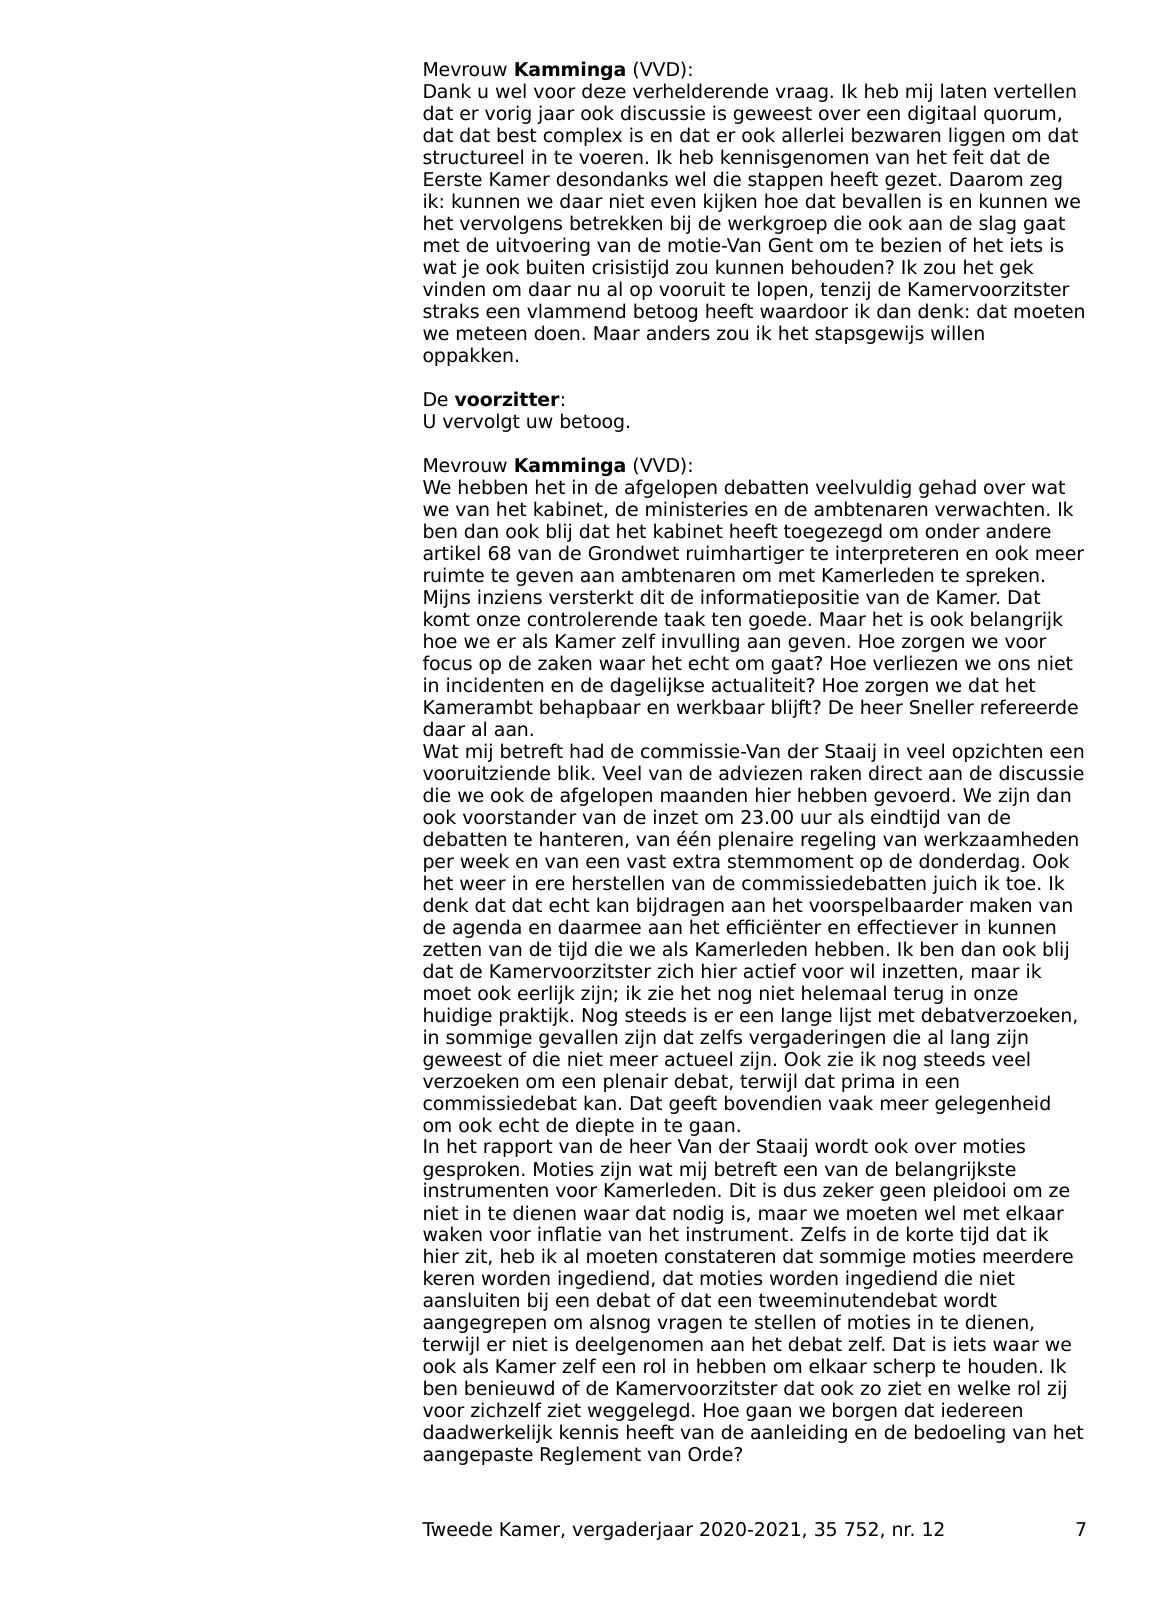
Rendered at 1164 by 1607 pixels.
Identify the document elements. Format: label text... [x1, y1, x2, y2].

text De voorzitter: [422, 389, 1087, 411]
text Wat mij betreft had de commissie-Van der Staaij in veel opzichten een vooruitziende blik. Veel van de adviezen raken direct aan de discussie die we ook de afgelopen maanden hier hebben gevoerd. We zijn dan ook voorstander van de inzet om 23.00 uur als eindtijd van de debatten te hanteren, van één plenaire regeling van werkzaamheden per week en van een vast extra stemmoment op de donderdag. Ook het weer in ere herstellen van de commissiedebatten juich ik toe. Ik denk dat dat echt kan bijdragen aan het voorspelbaarder maken van de agenda en daarmee aan het efficiënter en effectiever in kunnen zetten van de tijd die we als Kamerleden hebben. Ik ben dan ook blij dat de Kamervoorzitster zich hier actief voor wil inzetten, maar ik moet ook eerlijk zijn; ik zie het nog niet helemaal terug in onze huidige praktijk. Nog steeds is er een lange lijst met debatverzoeken, in sommige gevallen zijn dat zelfs vergaderingen die al lang zijn geweest of die niet meer actueel zijn. Ook zie ik nog steeds veel verzoeken om een plenair debat, terwijl dat prima in een commissiedebat kan. Dat geeft bovendien vaak meer gelegenheid om ook echt de diepte in te gaan. [422, 741, 1087, 1136]
text We hebben het in de afgelopen debatten veelvuldig gehad over wat we van het kabinet, de ministeries en de ambtenaren verwachten. Ik ben dan ook blij dat het kabinet heeft toegezegd om onder andere artikel 68 van de Grondwet ruimhartiger te interpreteren en ook meer ruimte te geven aan ambtenaren om met Kamerleden te spreken. Mijns inziens versterkt dit de informatiepositie van de Kamer. Dat komt onze controlerende taak ten goede. Maar het is ook belangrijk hoe we er als Kamer zelf invulling aan geven. Hoe zorgen we voor focus op de zaken waar het echt om gaat? Hoe verliezen we ons niet in incidenten en de dagelijkse actualiteit? Hoe zorgen we dat het Kamerambt behapbaar en werkbaar blijft? De heer Sneller refereerde daar al aan. [422, 477, 1087, 741]
text Mevrouw Kamminga (VVD): [422, 59, 1087, 81]
text U vervolgt uw betoog. [422, 411, 1087, 433]
text Mevrouw Kamminga (VVD): [422, 455, 1087, 477]
text Dank u wel voor deze verhelderende vraag. Ik heb mij laten vertellen dat er vorig jaar ook discussie is geweest over een digitaal quorum, dat dat best complex is en dat er ook allerlei bezwaren liggen om dat structureel in te voeren. Ik heb kennisgenomen van het feit dat de Eerste Kamer desondanks wel die stappen heeft gezet. Daarom zeg ik: kunnen we daar niet even kijken hoe dat bevallen is en kunnen we het vervolgens betrekken bij de werkgroep die ook aan de slag gaat met de uitvoering van de motie-Van Gent om te bezien of het iets is wat je ook buiten crisistijd zou kunnen behouden? Ik zou het gek vinden om daar nu al op vooruit te lopen, tenzij de Kamervoorzitster straks een vlammend betoog heeft waardoor ik dan denk: dat moeten we meteen doen. Maar anders zou ik het stapsgewijs willen oppakken. [422, 81, 1087, 367]
text In het rapport van de heer Van der Staaij wordt ook over moties gesproken. Moties zijn wat mij betreft een van de belangrijkste instrumenten voor Kamerleden. Dit is dus zeker geen pleidooi om ze niet in te dienen waar dat nodig is, maar we moeten wel met elkaar waken voor inflatie van het instrument. Zelfs in de korte tijd dat ik hier zit, heb ik al moeten constateren dat sommige moties meerdere keren worden ingediend, dat moties worden ingediend die niet aansluiten bij een debat of dat een tweeminutendebat wordt aangegrepen om alsnog vragen te stellen of moties in te dienen, terwijl er niet is deelgenomen aan het debat zelf. Dat is iets waar we ook als Kamer zelf een rol in hebben om elkaar scherp te houden. Ik ben benieuwd of de Kamervoorzitster dat ook zo ziet en welke rol zij voor zichzelf ziet weggelegd. Hoe gaan we borgen dat iedereen daadwerkelijk kennis heeft van de aanleiding en de bedoeling van het aangepaste Reglement van Orde? [422, 1136, 1087, 1466]
